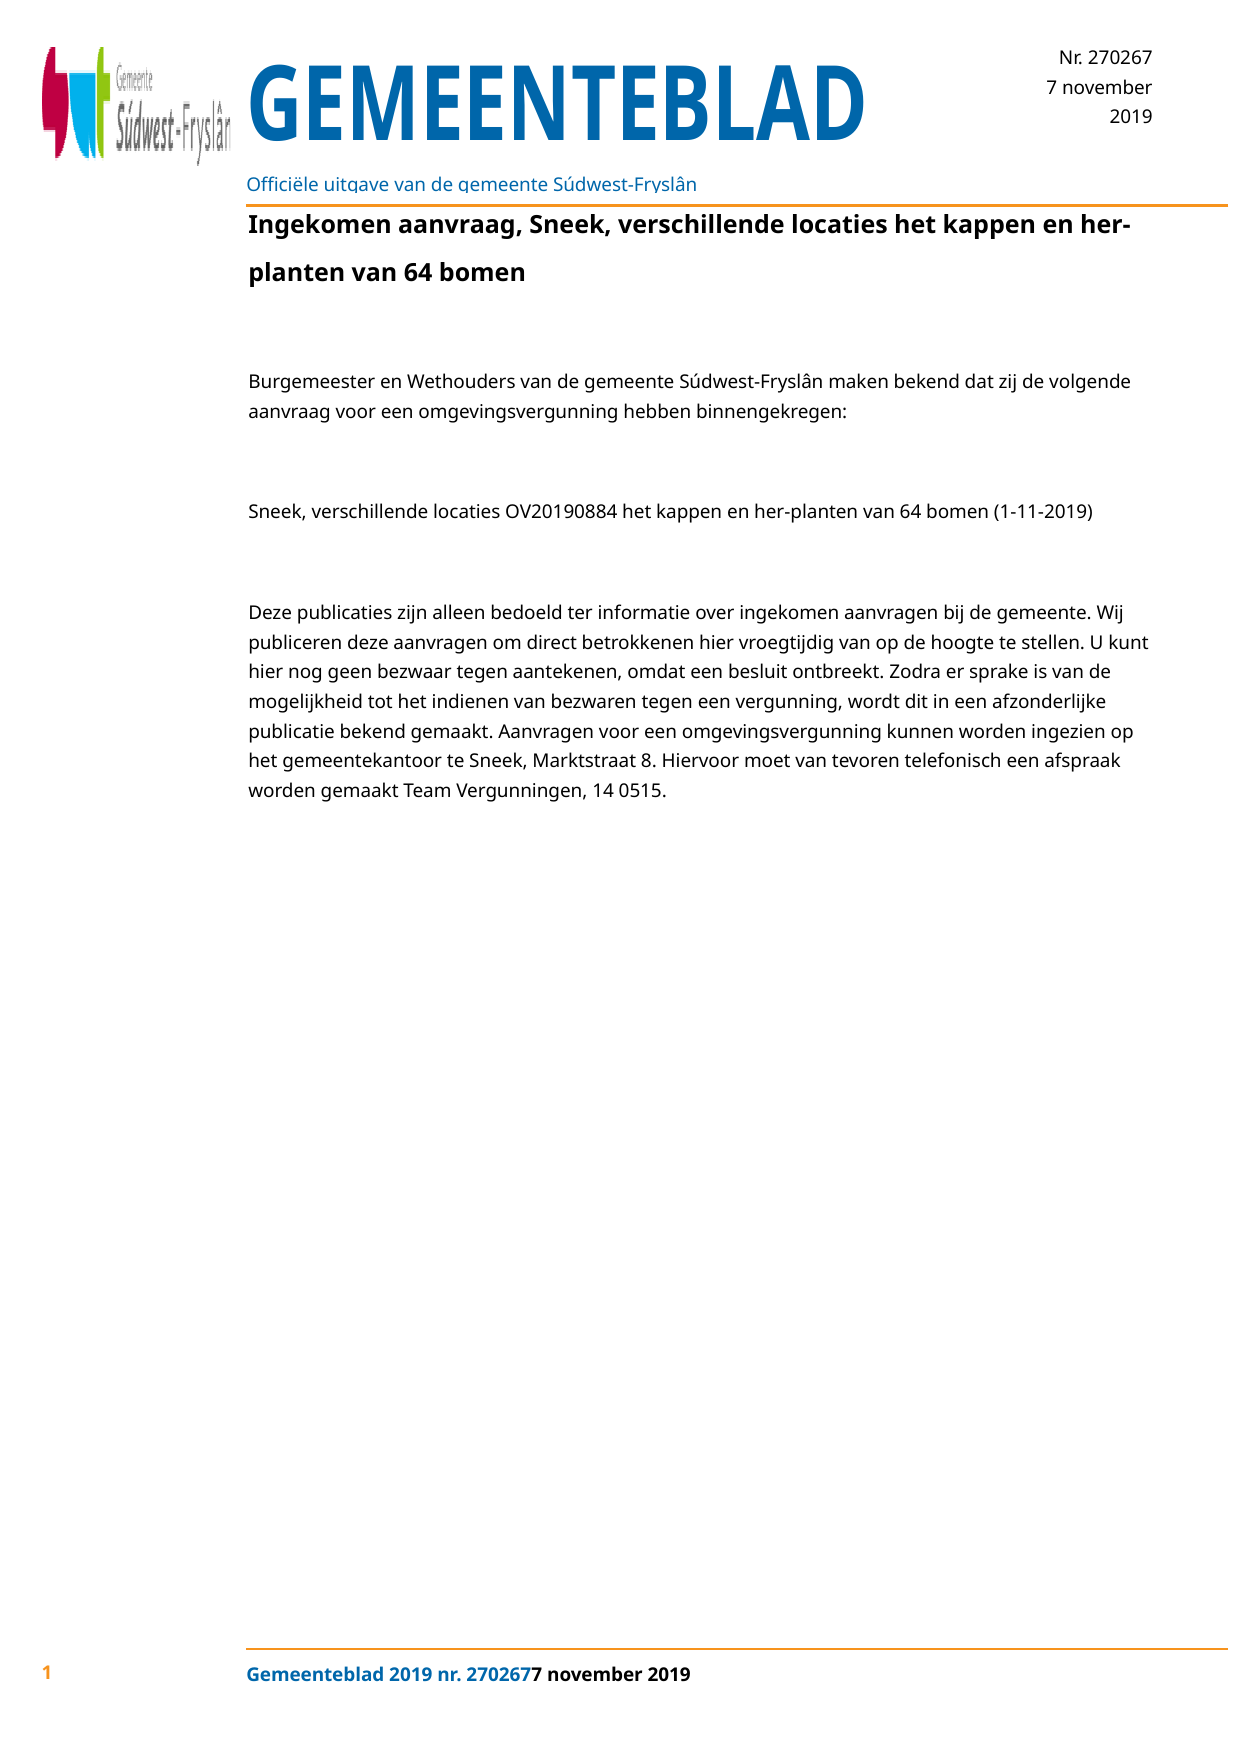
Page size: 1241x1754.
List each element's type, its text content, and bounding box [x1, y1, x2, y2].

text Ingekomen aanvraag, Sneek, verschillende locaties het kappen en her-planten van 64 bomen [248, 207, 1152, 288]
picture [41, 47, 231, 172]
text Sneek, verschillende locaties OV20190884 het kappen en her-planten van 64 bomen (1-11-2019) [248, 499, 1152, 524]
text Burgemeester en Wethouders van de gemeente Súdwest-Fryslân maken bekend dat zij de volgende aanvraag voor een omgevingsvergunning hebben binnengekregen: [248, 368, 1152, 424]
text Deze publicaties zijn alleen bedoeld ter informatie over ingekomen aanvragen bij de gemeente. Wij publiceren deze aanvragen om direct betrokkenen hier vroegtijdig van op de hoogte te stellen. U kunt hier nog geen bezwaar tegen aantekenen, omdat een besluit ontbreekt. Zodra er sprake is van de mogelijkheid tot het indienen van bezwaren tegen een vergunning, wordt dit in een afzonderlijke publicatie bekend gemaakt. Aanvragen voor een omgevingsvergunning kunnen worden ingezien op het gemeentekantoor te Sneek, Marktstraat 8. Hiervoor moet van tevoren telefonisch een afspraak worden gemaakt Team Vergunningen, 14 0515. [248, 599, 1152, 803]
